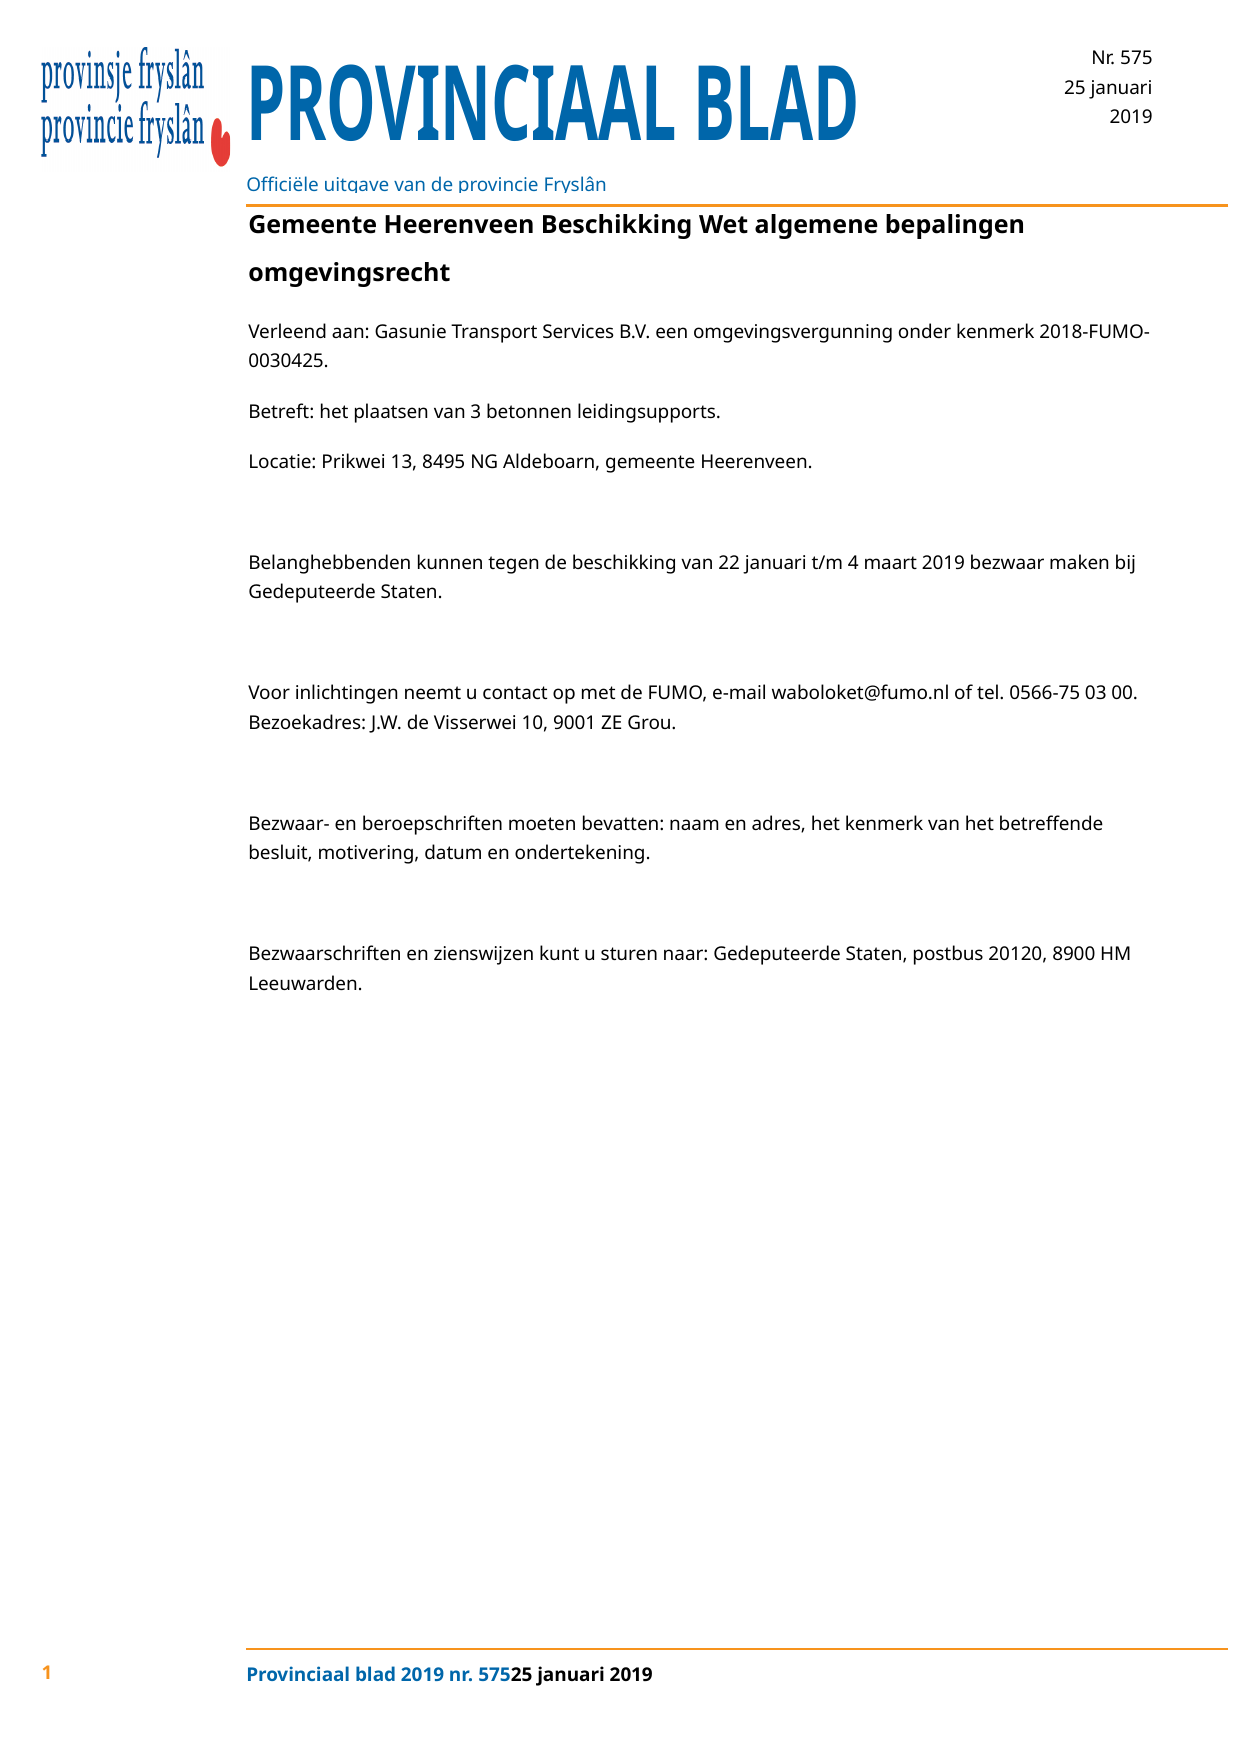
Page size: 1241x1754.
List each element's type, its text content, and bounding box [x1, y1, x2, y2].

text Belanghebbenden kunnen tegen de beschikking van 22 januari t/m 4 maart 2019 bezwaar maken bij Gedeputeerde Staten. [248, 549, 1152, 604]
text Verleend aan: Gasunie Transport Services B.V. een omgevingsvergunning onder kenmerk 2018-FUMO-0030425. [248, 318, 1152, 373]
text Locatie: Prikwei 13, 8495 NG Aldeboarn, gemeente Heerenveen. [248, 448, 1152, 474]
text Voor inlichtingen neemt u contact op met de FUMO, e-mail waboloket@fumo.nl of tel. 0566-75 03 00. Bezoekadres: J.W. de Visserwei 10, 9001 ZE Grou. [248, 679, 1152, 735]
text Bezwaarschriften en zienswijzen kunt u sturen naar: Gedeputeerde Staten, postbus 20120, 8900 HM Leeuwarden. [248, 940, 1152, 996]
picture [41, 47, 231, 172]
text Bezwaar- en beroepschriften moeten bevatten: naam en adres, het kenmerk van het betreffende besluit, motivering, datum en ondertekening. [248, 810, 1152, 865]
text Gemeente Heerenveen Beschikking Wet algemene bepalingen omgevingsrecht [248, 207, 1152, 288]
text Betreft: het plaatsen van 3 betonnen leidingsupports. [248, 398, 1152, 424]
